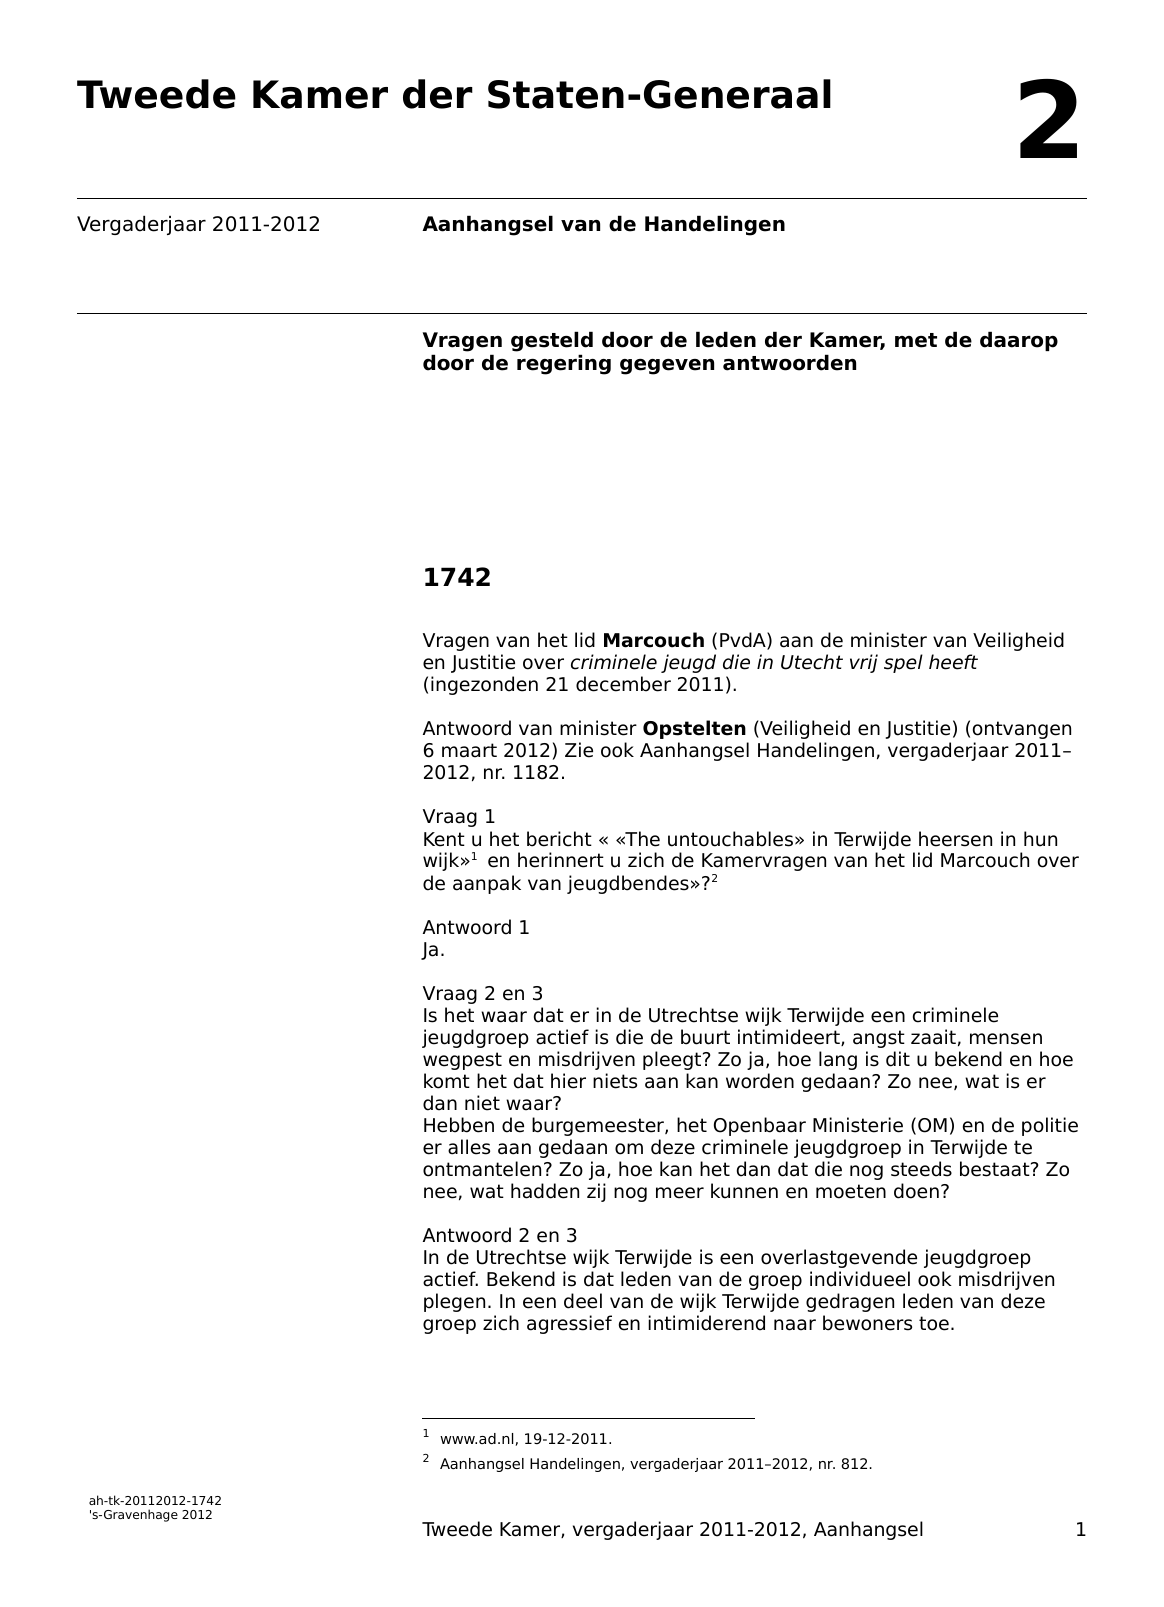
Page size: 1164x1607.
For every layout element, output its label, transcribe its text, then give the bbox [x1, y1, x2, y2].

text Is het waar dat er in de Utrechtse wijk Terwijde een criminele jeugdgroep actief is die de buurt intimideert, angst zaait, mensen wegpest en misdrijven pleegt? Zo ja, hoe lang is dit u bekend en hoe komt het dat hier niets aan kan worden gedaan? Zo nee, wat is er dan niet waar? [422, 1005, 1087, 1114]
text www.ad.nl, 19-12-2011. [422, 1427, 1087, 1449]
text Vragen van het lid Marcouch (PvdA) aan de minister van Veiligheid en Justitie over criminele jeugd die in Utecht vrij spel heeft (ingezonden 21 december 2011). [422, 630, 1087, 696]
text Antwoord van minister Opstelten (Veiligheid en Justitie) (ontvangen 6 maart 2012) Zie ook Aanhangsel Handelingen, vergaderjaar 2011–2012, nr. 1182. [422, 718, 1087, 784]
text Aanhangsel Handelingen, vergaderjaar 2011–2012, nr. 812. [422, 1452, 1087, 1474]
text Vraag 2 en 3 [422, 983, 1087, 1005]
table_cell Aanhangsel van de Handelingen [422, 199, 1087, 313]
table_cell [77, 314, 422, 375]
table_header Tweede Kamer der Staten-Generaal [77, 59, 886, 198]
text Vraag 1 [422, 806, 1087, 828]
text Antwoord 1 [422, 917, 1087, 938]
text Kent u het bericht « «The untouchables» in Terwijde heersen in hun wijk» en herinnert u zich de Kamervragen van het lid Marcouch over de aanpak van jeugdbendes»? [422, 828, 1087, 894]
text Ja. [422, 938, 1087, 961]
table_cell Vergaderjaar 2011-2012 [77, 199, 422, 313]
text 's-Gravenhage 2012 [88, 1508, 323, 1522]
text Antwoord 2 en 3 [422, 1225, 1087, 1247]
text 1742 [422, 563, 1087, 592]
table_header 2 [886, 59, 1087, 198]
text ah-tk-20112012-1742 [88, 1494, 323, 1508]
text In de Utrechtse wijk Terwijde is een overlastgevende jeugdgroep actief. Bekend is dat leden van de groep individueel ook misdrijven plegen. In een deel van de wijk Terwijde gedragen leden van deze groep zich agressief en intimiderend naar bewoners toe. [422, 1247, 1087, 1334]
text Hebben de burgemeester, het Openbaar Ministerie (OM) en de politie er alles aan gedaan om deze criminele jeugdgroep in Terwijde te ontmantelen? Zo ja, hoe kan het dan dat die nog steeds bestaat? Zo nee, wat hadden zij nog meer kunnen en moeten doen? [422, 1114, 1087, 1202]
table_cell Vragen gesteld door de leden der Kamer, met de daarop door de regering gegeven antwoorden [422, 314, 1087, 375]
